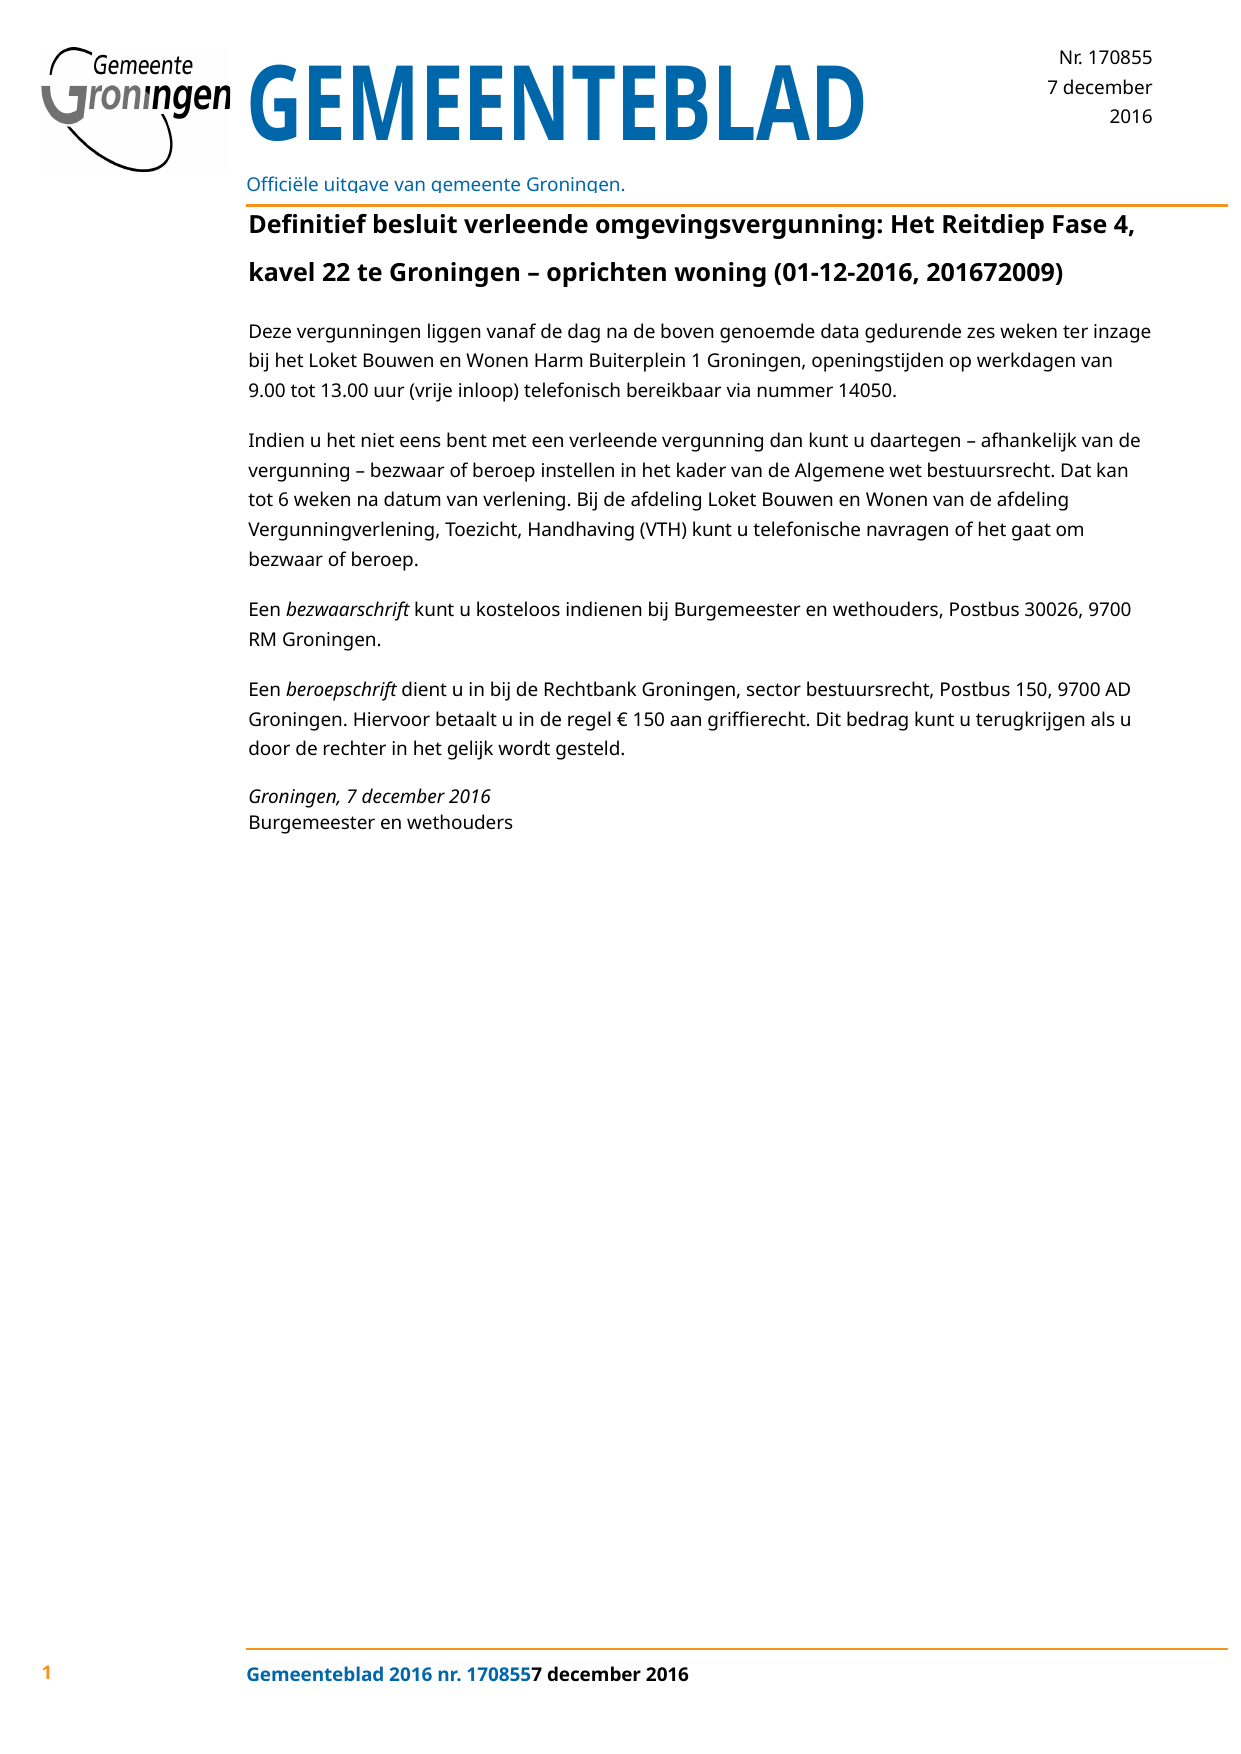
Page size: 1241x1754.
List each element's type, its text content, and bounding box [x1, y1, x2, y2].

text Een bezwaarschrift kunt u kosteloos indienen bij Burgemeester en wethouders, Postbus 30026, 9700 RM Groningen. [248, 596, 1152, 652]
text Indien u het niet eens bent met een verleende vergunning dan kunt u daartegen – afhankelijk van de vergunning – bezwaar of beroep instellen in het kader van de Algemene wet bestuursrecht. Dat kan tot 6 weken na datum van verlening. Bij de afdeling Loket Bouwen en Wonen van de afdeling Vergunningverlening, Toezicht, Handhaving (VTH) kunt u telefonische navragen of het gaat om bezwaar of beroep. [248, 427, 1152, 572]
picture [41, 47, 231, 172]
text Definitief besluit verleende omgevingsvergunning: Het Reitdiep Fase 4, kavel 22 te Groningen – oprichten woning (01-12-2016, 201672009) [248, 207, 1152, 288]
text Groningen, 7 december 2016 [248, 783, 1152, 809]
text Burgemeester en wethouders [248, 809, 1152, 835]
text Een beroepschrift dient u in bij de Rechtbank Groningen, sector bestuursrecht, Postbus 150, 9700 AD Groningen. Hiervoor betaalt u in de regel € 150 aan griffierecht. Dit bedrag kunt u terugkrijgen als u door de rechter in het gelijk wordt gesteld. [248, 676, 1152, 761]
text Deze vergunningen liggen vanaf de dag na de boven genoemde data gedurende zes weken ter inzage bij het Loket Bouwen en Wonen Harm Buiterplein 1 Groningen, openingstijden op werkdagen van 9.00 tot 13.00 uur (vrije inloop) telefonisch bereikbaar via nummer 14050. [248, 318, 1152, 403]
